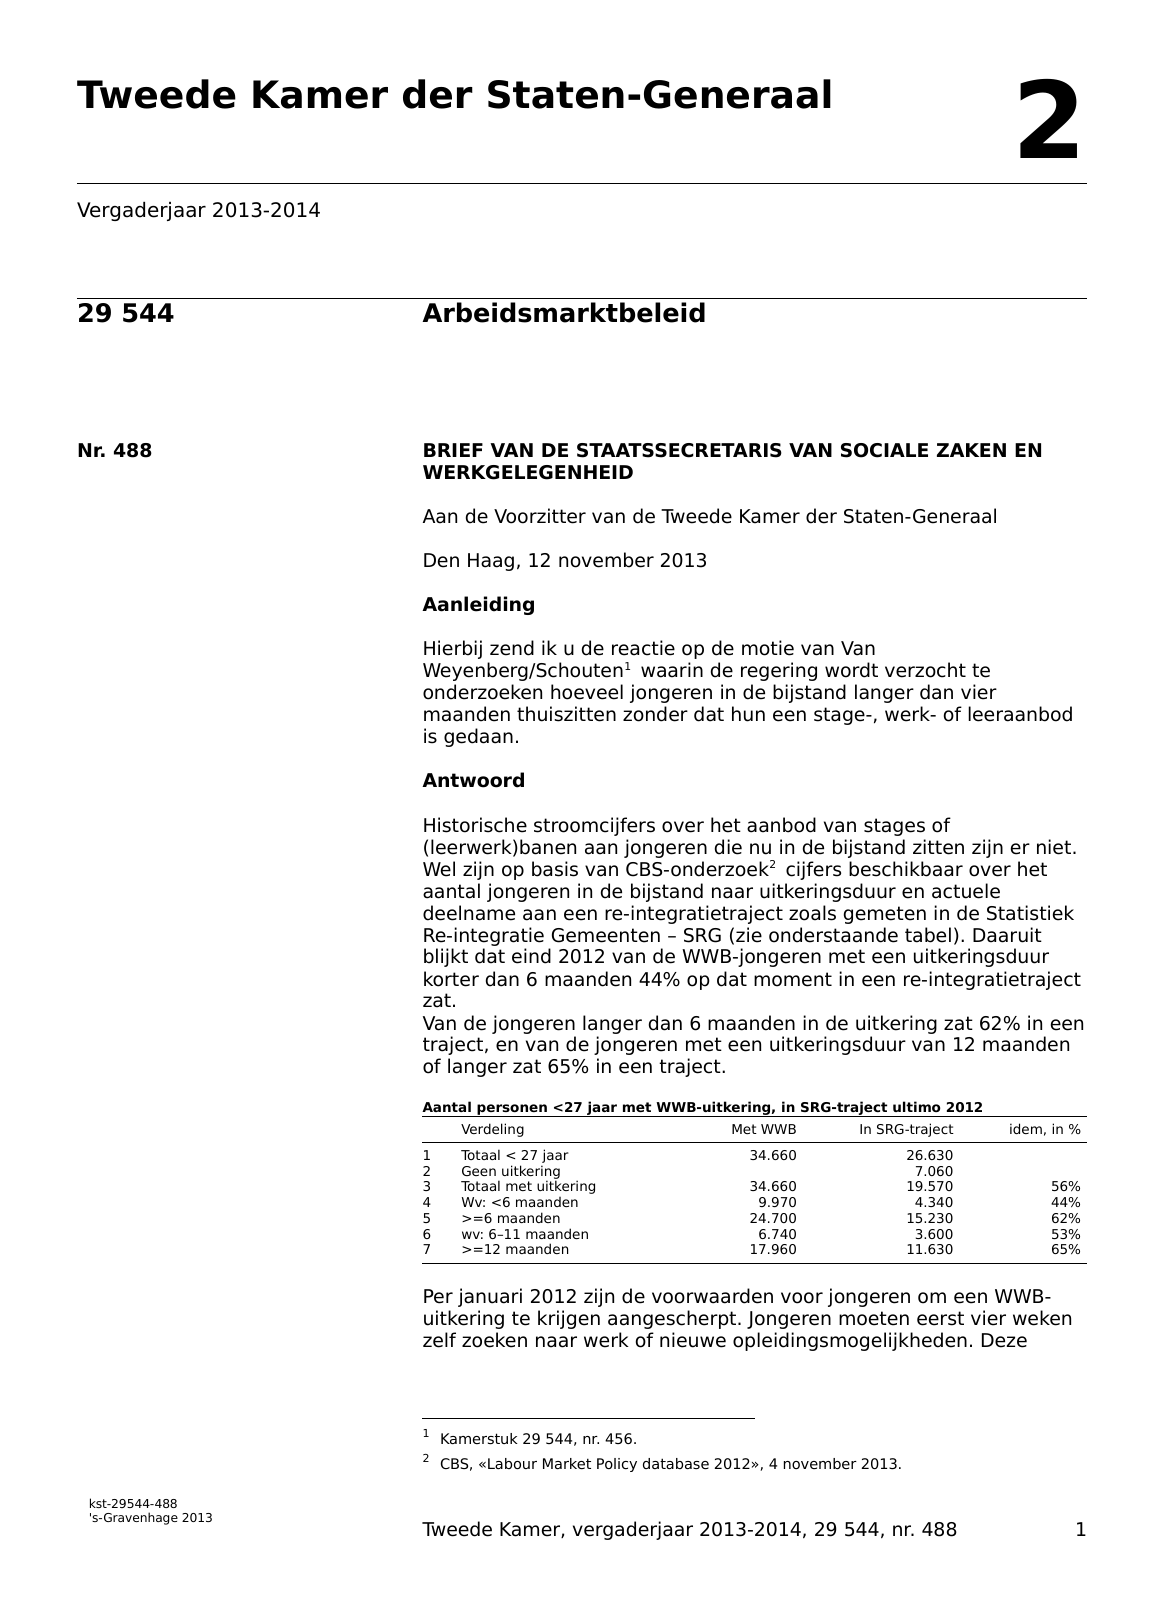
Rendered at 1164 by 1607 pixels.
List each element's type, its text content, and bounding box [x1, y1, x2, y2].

table_cell 17.960 [666, 1242, 803, 1263]
subtitle Nr. 488 BRIEF VAN DE STAATSSECRETARIS VAN SOCIALE ZAKEN EN WERKGELEGENHEID [77, 440, 1087, 484]
table_cell Totaal < 27 jaar [455, 1143, 666, 1163]
text Kamerstuk 29 544, nr. 456. [422, 1427, 1087, 1449]
table_cell 65% [959, 1242, 1087, 1263]
table_cell 19.570 [803, 1179, 959, 1195]
table_header Tweede Kamer der Staten-Generaal [77, 59, 886, 183]
text Van de jongeren langer dan 6 maanden in de uitkering zat 62% in een traject, en van de jongeren met een uitkeringsduur van 12 maanden of langer zat 65% in een traject. [422, 1012, 1087, 1078]
table_cell 3 [422, 1179, 455, 1195]
text Aan de Voorzitter van de Tweede Kamer der Staten-Generaal [422, 506, 1087, 528]
table_cell 6 [422, 1226, 455, 1242]
text Den Haag, 12 november 2013 [422, 550, 1087, 572]
table_cell idem, in % [959, 1117, 1087, 1142]
table_cell 7.060 [803, 1164, 959, 1179]
table_cell 53% [959, 1226, 1087, 1242]
table_cell 4 [422, 1195, 455, 1211]
subtitle Aanleiding [422, 594, 1087, 616]
table_cell 9.970 [666, 1195, 803, 1211]
table_cell Totaal met uitkering [455, 1179, 666, 1195]
table_cell >=6 maanden [455, 1211, 666, 1226]
subtitle 29 544 Arbeidsmarktbeleid [77, 299, 1087, 329]
text Hierbij zend ik u de reactie op de motie van Van Weyenberg/Schouten waarin de regering wordt verzocht te onderzoeken hoeveel jongeren in de bijstand langer dan vier maanden thuiszitten zonder dat hun een stage-, werk- of leeraanbod is gedaan. [422, 638, 1087, 748]
table_cell Vergaderjaar 2013-2014 [77, 184, 1087, 298]
text kst-29544-488 [88, 1497, 323, 1511]
text 's-Gravenhage 2013 [88, 1511, 323, 1525]
subtitle Antwoord [422, 770, 1087, 792]
table_cell [666, 1164, 803, 1179]
table_cell [959, 1143, 1087, 1163]
table_cell 56% [959, 1179, 1087, 1195]
table_cell 34.660 [666, 1143, 803, 1163]
table_cell Verdeling [455, 1117, 666, 1142]
table_cell >=12 maanden [455, 1242, 666, 1263]
table_cell Geen uitkering [455, 1164, 666, 1179]
table_cell 11.630 [803, 1242, 959, 1263]
table_header 2 [886, 59, 1087, 183]
table_cell [959, 1164, 1087, 1179]
table_cell 4.340 [803, 1195, 959, 1211]
text Historische stroomcijfers over het aanbod van stages of (leerwerk)banen aan jongeren die nu in de bijstand zitten zijn er niet. Wel zijn op basis van CBS-onderzoek cijfers beschikbaar over het aantal jongeren in de bijstand naar uitkeringsduur en actuele deelname aan een re-integratietraject zoals gemeten in de Statistiek Re-integratie Gemeenten – SRG (zie onderstaande tabel). Daaruit blijkt dat eind 2012 van de WWB-jongeren met een uitkeringsduur korter dan 6 maanden 44% op dat moment in een re-integratietraject zat. [422, 814, 1087, 1012]
table_cell 1 [422, 1143, 455, 1163]
table_cell [422, 1117, 455, 1142]
table_cell Wv: <6 maanden [455, 1195, 666, 1211]
text CBS, «Labour Market Policy database 2012», 4 november 2013. [422, 1452, 1087, 1474]
table_cell 5 [422, 1211, 455, 1226]
table_cell Met WWB [666, 1117, 803, 1142]
table_cell wv: 6–11 maanden [455, 1226, 666, 1242]
table_cell In SRG-traject [803, 1117, 959, 1142]
table_header Aantal personen <27 jaar met WWB-uitkering, in SRG-traject ultimo 2012 [422, 1100, 1087, 1116]
table_cell 26.630 [803, 1143, 959, 1163]
table_cell 24.700 [666, 1211, 803, 1226]
table_cell 6.740 [666, 1226, 803, 1242]
table_cell 34.660 [666, 1179, 803, 1195]
table_cell 2 [422, 1164, 455, 1179]
table_cell 62% [959, 1211, 1087, 1226]
table_cell 3.600 [803, 1226, 959, 1242]
table_cell 15.230 [803, 1211, 959, 1226]
table_cell 7 [422, 1242, 455, 1263]
text Per januari 2012 zijn de voorwaarden voor jongeren om een WWB-uitkering te krijgen aangescherpt. Jongeren moeten eerst vier weken zelf zoeken naar werk of nieuwe opleidingsmogelijkheden. Deze [422, 1286, 1087, 1352]
table_cell 44% [959, 1195, 1087, 1211]
